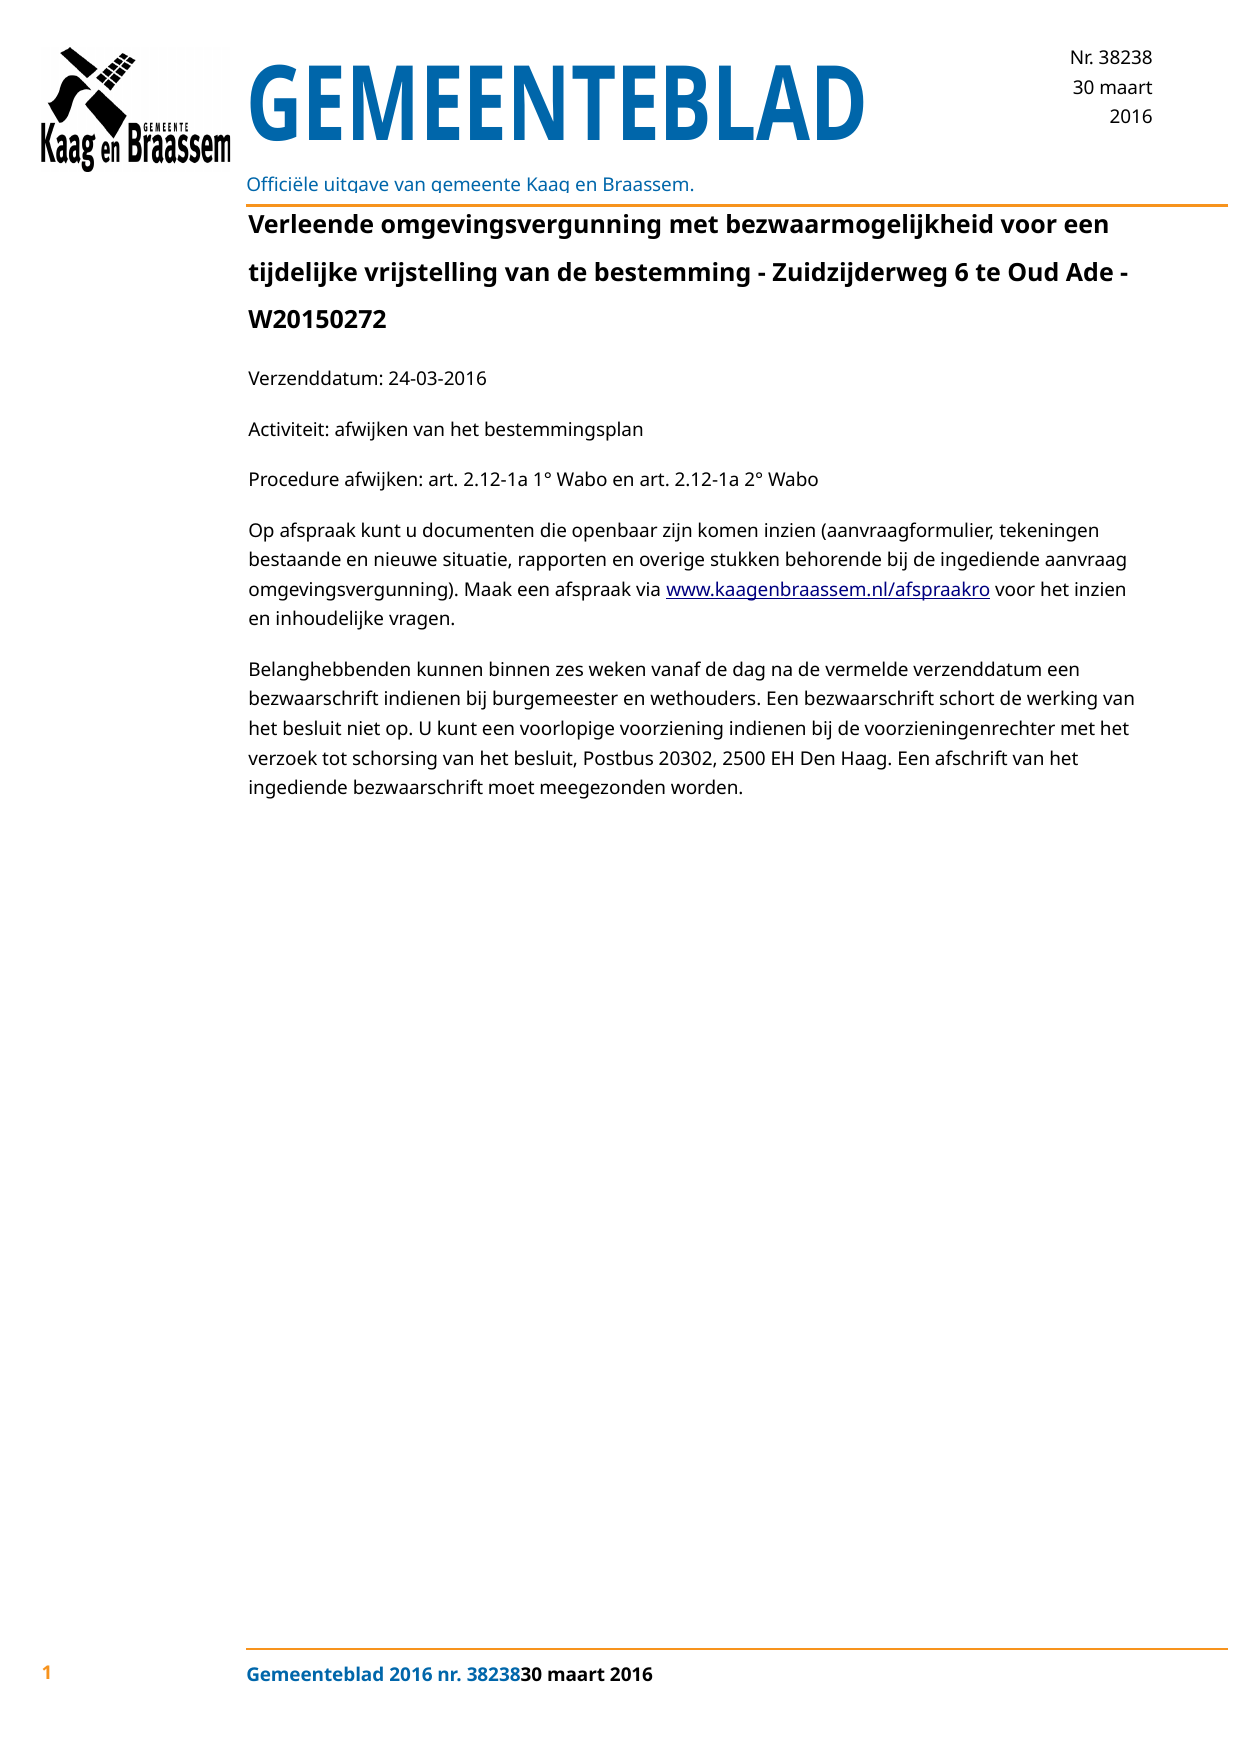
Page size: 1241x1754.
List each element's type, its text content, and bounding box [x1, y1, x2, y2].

text Belanghebbenden kunnen binnen zes weken vanaf de dag na de vermelde verzenddatum een bezwaarschrift indienen bij burgemeester en wethouders. Een bezwaarschrift schort de werking van het besluit niet op. U kunt een voorlopige voorziening indienen bij de voorzieningenrechter met het verzoek tot schorsing van het besluit, Postbus 20302, 2500 EH Den Haag. Een afschrift van het ingediende bezwaarschrift moet meegezonden worden. [248, 656, 1152, 800]
text Procedure afwijken: art. 2.12-1a 1° Wabo en art. 2.12-1a 2° Wabo [248, 466, 1152, 492]
text Op afspraak kunt u documenten die openbaar zijn komen inzien (aanvraagformulier, tekeningen bestaande en nieuwe situatie, rapporten en overige stukken behorende bij de ingediende aanvraag omgevingsvergunning). Maak een afspraak via www.kaagenbraassem.nl/afspraakro voor het inzien en inhoudelijke vragen. [248, 517, 1152, 631]
text Activiteit: afwijken van het bestemmingsplan [248, 416, 1152, 442]
text Verleende omgevingsvergunning met bezwaarmogelijkheid voor een tijdelijke vrijstelling van de bestemming - Zuidzijderweg 6 te Oud Ade - W20150272 [248, 207, 1152, 336]
text Verzenddatum: 24-03-2016 [248, 366, 1152, 391]
picture [41, 47, 231, 172]
